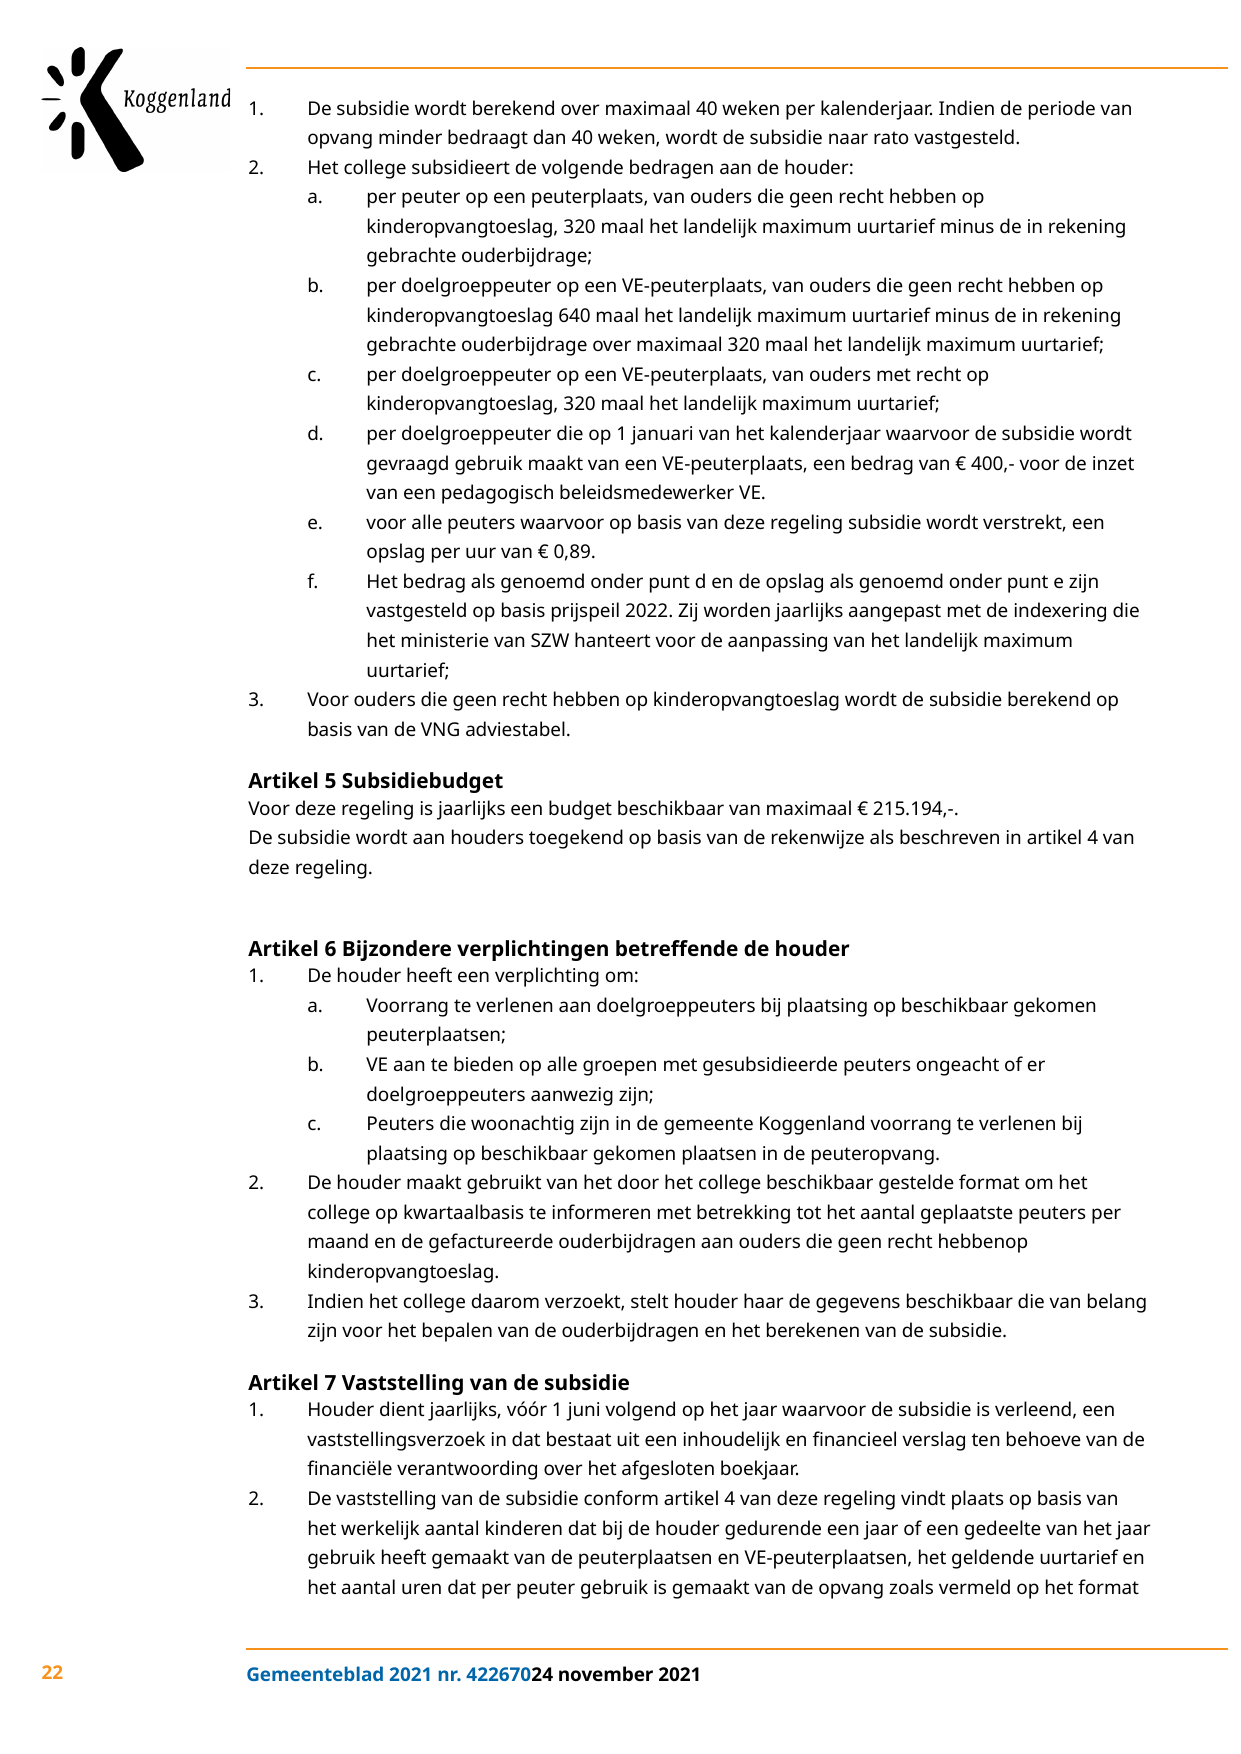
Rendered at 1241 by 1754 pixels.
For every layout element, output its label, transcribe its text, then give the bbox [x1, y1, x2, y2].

text Artikel 6 Bijzondere verplichtingen betreffende de houder [248, 934, 1152, 962]
list Voorrang te verlenen aan doelgroeppeuters bij plaatsing op beschikbaar gekomen peuterplaatsen; [307, 992, 1152, 1047]
list Peuters die woonachtig zijn in de gemeente Koggenland voorrang te verlenen bij plaatsing op beschikbaar gekomen plaatsen in de peuteropvang. [307, 1110, 1152, 1166]
list Het college subsidieert de volgende bedragen aan de houder: [248, 154, 1152, 180]
text De subsidie wordt aan houders toegekend op basis van de rekenwijze als beschreven in artikel 4 van deze regeling. [248, 824, 1152, 880]
list per peuter op een peuterplaats, van ouders die geen recht hebben op kinderopvangtoeslag, 320 maal het landelijk maximum uurtarief minus de in rekening gebrachte ouderbijdrage; [307, 183, 1152, 268]
text Artikel 7 Vaststelling van de subsidie [248, 1368, 1152, 1396]
list VE aan te bieden op alle groepen met gesubsidieerde peuters ongeacht of er doelgroeppeuters aanwezig zijn; [307, 1051, 1152, 1107]
list Houder dient jaarlijks, vóór 1 juni volgend op het jaar waarvoor de subsidie is verleend, een vaststellingsverzoek in dat bestaat uit een inhoudelijk en financieel verslag ten behoeve van de financiële verantwoording over het afgesloten boekjaar. [248, 1396, 1152, 1481]
list Voor ouders die geen recht hebben op kinderopvangtoeslag wordt de subsidie berekend op basis van de VNG adviestabel. [248, 686, 1152, 742]
text Artikel 5 Subsidiebudget [248, 766, 1152, 795]
list De vaststelling van de subsidie conform artikel 4 van deze regeling vindt plaats op basis van het werkelijk aantal kinderen dat bij de houder gedurende een jaar of een gedeelte van het jaar gebruik heeft gemaakt van de peuterplaatsen en VE-peuterplaatsen, het geldende uurtarief en het aantal uren dat per peuter gebruik is gemaakt van de opvang zoals vermeld op het format [248, 1485, 1152, 1599]
picture [41, 47, 231, 172]
list voor alle peuters waarvoor op basis van deze regeling subsidie wordt verstrekt, een opslag per uur van € 0,89. [307, 509, 1152, 564]
list per doelgroeppeuter die op 1 januari van het kalenderjaar waarvoor de subsidie wordt gevraagd gebruik maakt van een VE-peuterplaats, een bedrag van € 400,- voor de inzet van een pedagogisch beleidsmedewerker VE. [307, 420, 1152, 505]
list per doelgroeppeuter op een VE-peuterplaats, van ouders met recht op kinderopvangtoeslag, 320 maal het landelijk maximum uurtarief; [307, 361, 1152, 416]
list De houder maakt gebruikt van het door het college beschikbaar gestelde format om het college op kwartaalbasis te informeren met betrekking tot het aantal geplaatste peuters per maand en de gefactureerde ouderbijdragen aan ouders die geen recht hebbenop kinderopvangtoeslag. [248, 1169, 1152, 1284]
list per doelgroeppeuter op een VE-peuterplaats, van ouders die geen recht hebben op kinderopvangtoeslag 640 maal het landelijk maximum uurtarief minus de in rekening gebrachte ouderbijdrage over maximaal 320 maal het landelijk maximum uurtarief; [307, 272, 1152, 357]
list De subsidie wordt berekend over maximaal 40 weken per kalenderjaar. Indien de periode van opvang minder bedraagt dan 40 weken, wordt de subsidie naar rato vastgesteld. [248, 95, 1152, 150]
text Voor deze regeling is jaarlijks een budget beschikbaar van maximaal € 215.194,-. [248, 795, 1152, 821]
list Het bedrag als genoemd onder punt d en de opslag als genoemd onder punt e zijn vastgesteld op basis prijspeil 2022. Zij worden jaarlijks aangepast met de indexering die het ministerie van SZW hanteert voor de aanpassing van het landelijk maximum uurtarief; [307, 568, 1152, 683]
list Indien het college daarom verzoekt, stelt houder haar de gegevens beschikbaar die van belang zijn voor het bepalen van de ouderbijdragen en het berekenen van de subsidie. [248, 1288, 1152, 1343]
list De houder heeft een verplichting om: [248, 962, 1152, 988]
